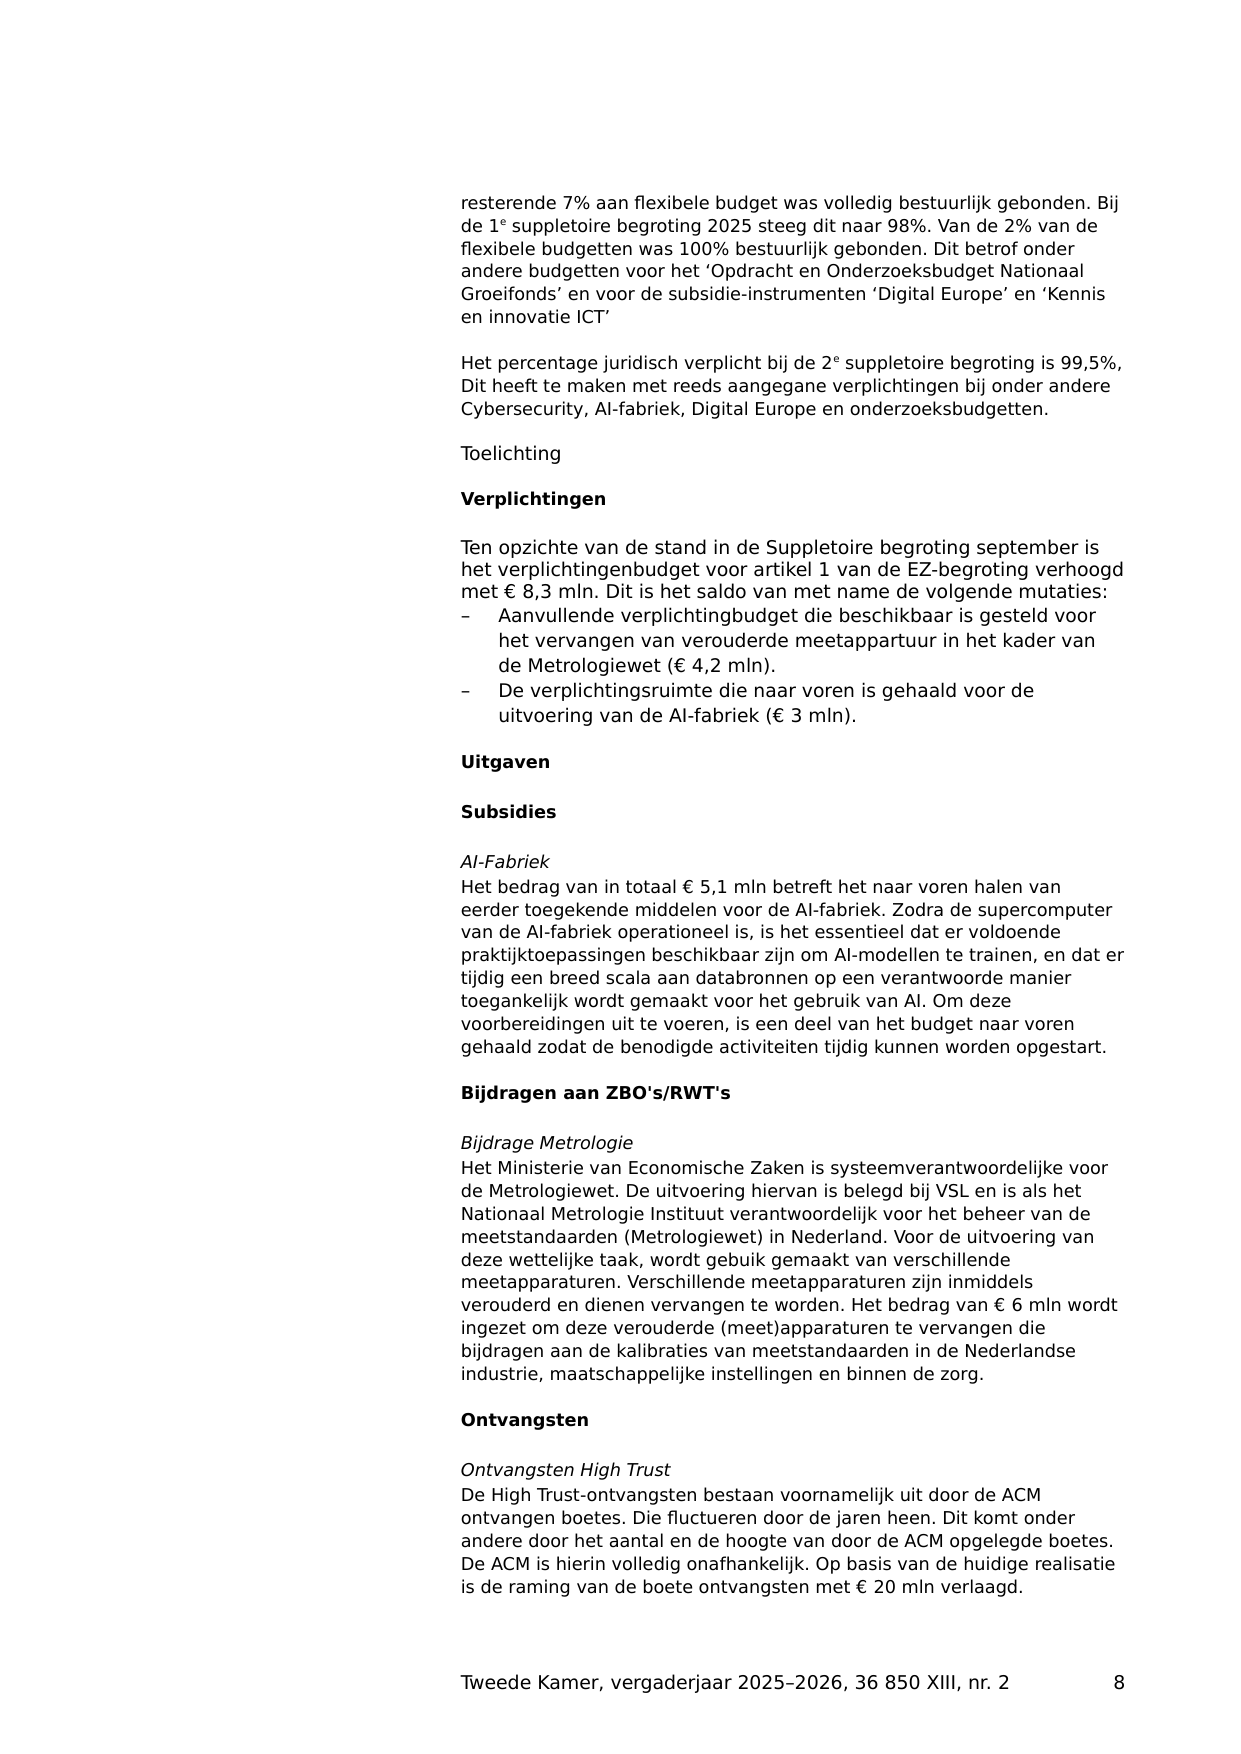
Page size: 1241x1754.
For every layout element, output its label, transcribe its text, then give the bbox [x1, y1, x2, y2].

text Het percentage juridisch verplicht bij de 2e suppletoire begroting is 99,5%, Dit heeft te maken met reeds aangegane verplichtingen bij onder andere Cybersecurity, AI-fabriek, Digital Europe en onderzoeksbudgetten. [461, 351, 1125, 420]
text Verplichtingen [461, 487, 1125, 510]
text Bijdrage Metrologie [461, 1131, 1125, 1154]
text Subsidies [461, 800, 1125, 823]
text Ten opzichte van de stand in de Suppletoire begroting september is het verplichtingenbudget voor artikel 1 van de EZ-begroting verhoogd met € 8,3 mln. Dit is het saldo van met name de volgende mutaties: [461, 537, 1125, 603]
text Het bedrag van in totaal € 5,1 mln betreft het naar voren halen van eerder toegekende middelen voor de AI-fabriek. Zodra de supercomputer van de AI-fabriek operationeel is, is het essentieel dat er voldoende praktijktoepassingen beschikbaar zijn om AI-modellen te trainen, en dat er tijdig een breed scala aan databronnen op een verantwoorde manier toegankelijk wordt gemaakt voor het gebruik van AI. Om deze voorbereidingen uit te voeren, is een deel van het budget naar voren gehaald zodat de benodigde activiteiten tijdig kunnen worden opgestart. [461, 875, 1125, 1058]
text resterende 7% aan flexibele budget was volledig bestuurlijk gebonden. Bij de 1e suppletoire begroting 2025 steeg dit naar 98%. Van de 2% van de flexibele budgetten was 100% bestuurlĳk gebonden. Dit betrof onder andere budgetten voor het ‘Opdracht en Onderzoeksbudget Nationaal Groeifonds’ en voor de subsidie-instrumenten ‘Digital Europe’ en ‘Kennis en innovatie ICT’ [461, 191, 1125, 328]
text Bijdragen aan ZBO's/RWT's [461, 1081, 1125, 1104]
text Het Ministerie van Economische Zaken is systeemverantwoordelijke voor de Metrologiewet. De uitvoering hiervan is belegd bij VSL en is als het Nationaal Metrologie Instituut verantwoordelijk voor het beheer van de meetstandaarden (Metrologiewet) in Nederland. Voor de uitvoering van deze wettelijke taak, wordt gebuik gemaakt van verschillende meetapparaturen. Verschillende meetapparaturen zijn inmiddels verouderd en dienen vervangen te worden. Het bedrag van € 6 mln wordt ingezet om deze verouderde (meet)apparaturen te vervangen die bijdragen aan de kalibraties van meetstandaarden in de Nederlandse industrie, maatschappelijke instellingen en binnen de zorg. [461, 1156, 1125, 1385]
text Ontvangsten [461, 1408, 1125, 1431]
text Ontvangsten High Trust [461, 1458, 1125, 1481]
text Uitgaven [461, 750, 1125, 773]
text De High Trust-ontvangsten bestaan voornamelijk uit door de ACM ontvangen boetes. Die fluctueren door de jaren heen. Dit komt onder andere door het aantal en de hoogte van door de ACM opgelegde boetes. De ACM is hierin volledig onafhankelijk. Op basis van de huidige realisatie is de raming van de boete ontvangsten met € 20 mln verlaagd. [461, 1483, 1125, 1598]
list De verplichtingsruimte die naar voren is gehaald voor de uitvoering van de AI-fabriek (€ 3 mln). [461, 678, 1125, 728]
text AI-Fabriek [461, 850, 1125, 873]
list Aanvullende verplichtingbudget die beschikbaar is gesteld voor het vervangen van verouderde meetappartuur in het kader van de Metrologiewet (€ 4,2 mln). [461, 603, 1125, 678]
title Toelichting [461, 443, 1125, 487]
